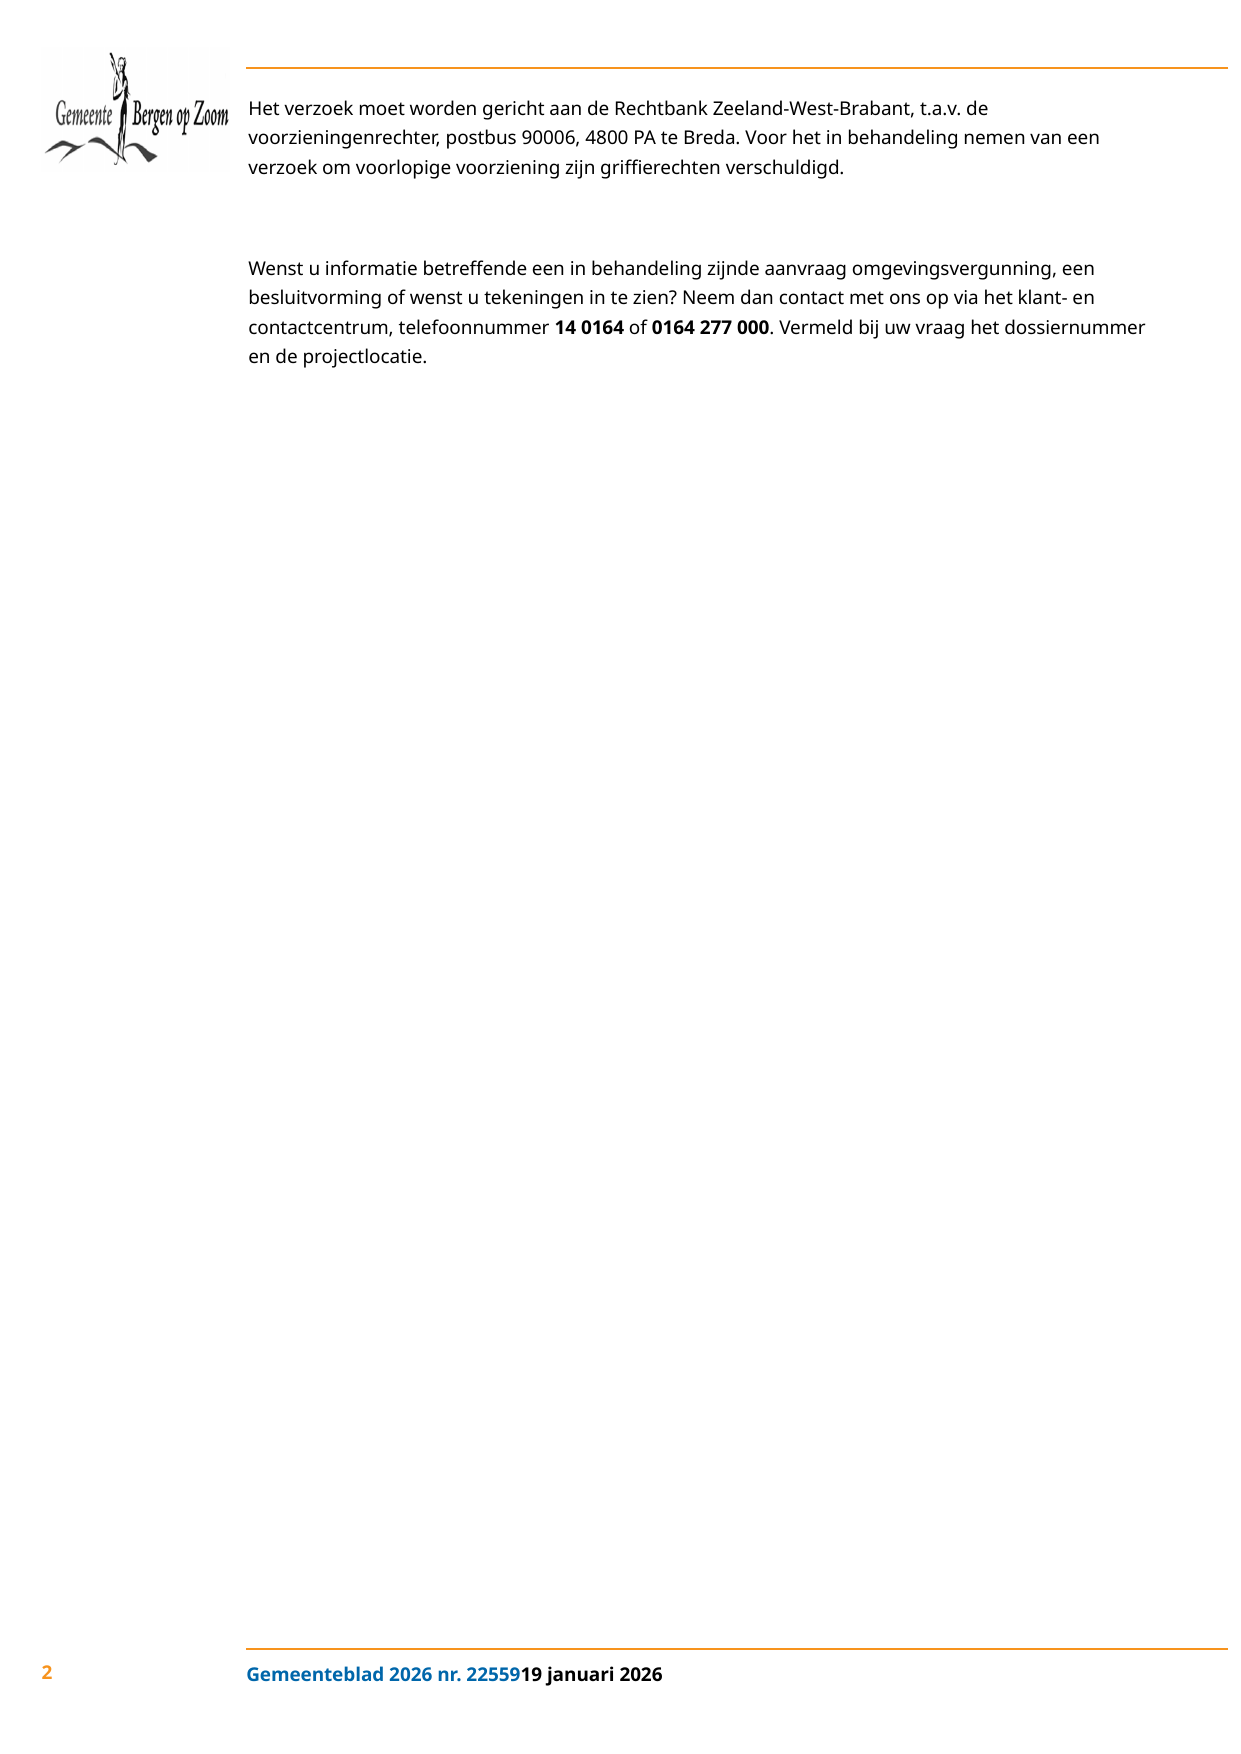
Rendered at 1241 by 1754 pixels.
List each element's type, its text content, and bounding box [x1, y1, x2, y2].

text Wenst u informatie betreffende een in behandeling zijnde aanvraag omgevingsvergunning, een besluitvorming of wenst u tekeningen in te zien? Neem dan contact met ons op via het klant- en contactcentrum, telefoonnummer 14 0164 of 0164 277 000. Vermeld bij uw vraag het dossiernummer en de projectlocatie. [248, 255, 1152, 369]
text Het verzoek moet worden gericht aan de Rechtbank Zeeland-West-Brabant, t.a.v. de voorzieningenrechter, postbus 90006, 4800 PA te Breda. Voor het in behandeling nemen van een verzoek om voorlopige voorziening zijn griffierechten verschuldigd. [248, 95, 1152, 180]
picture [41, 47, 231, 172]
